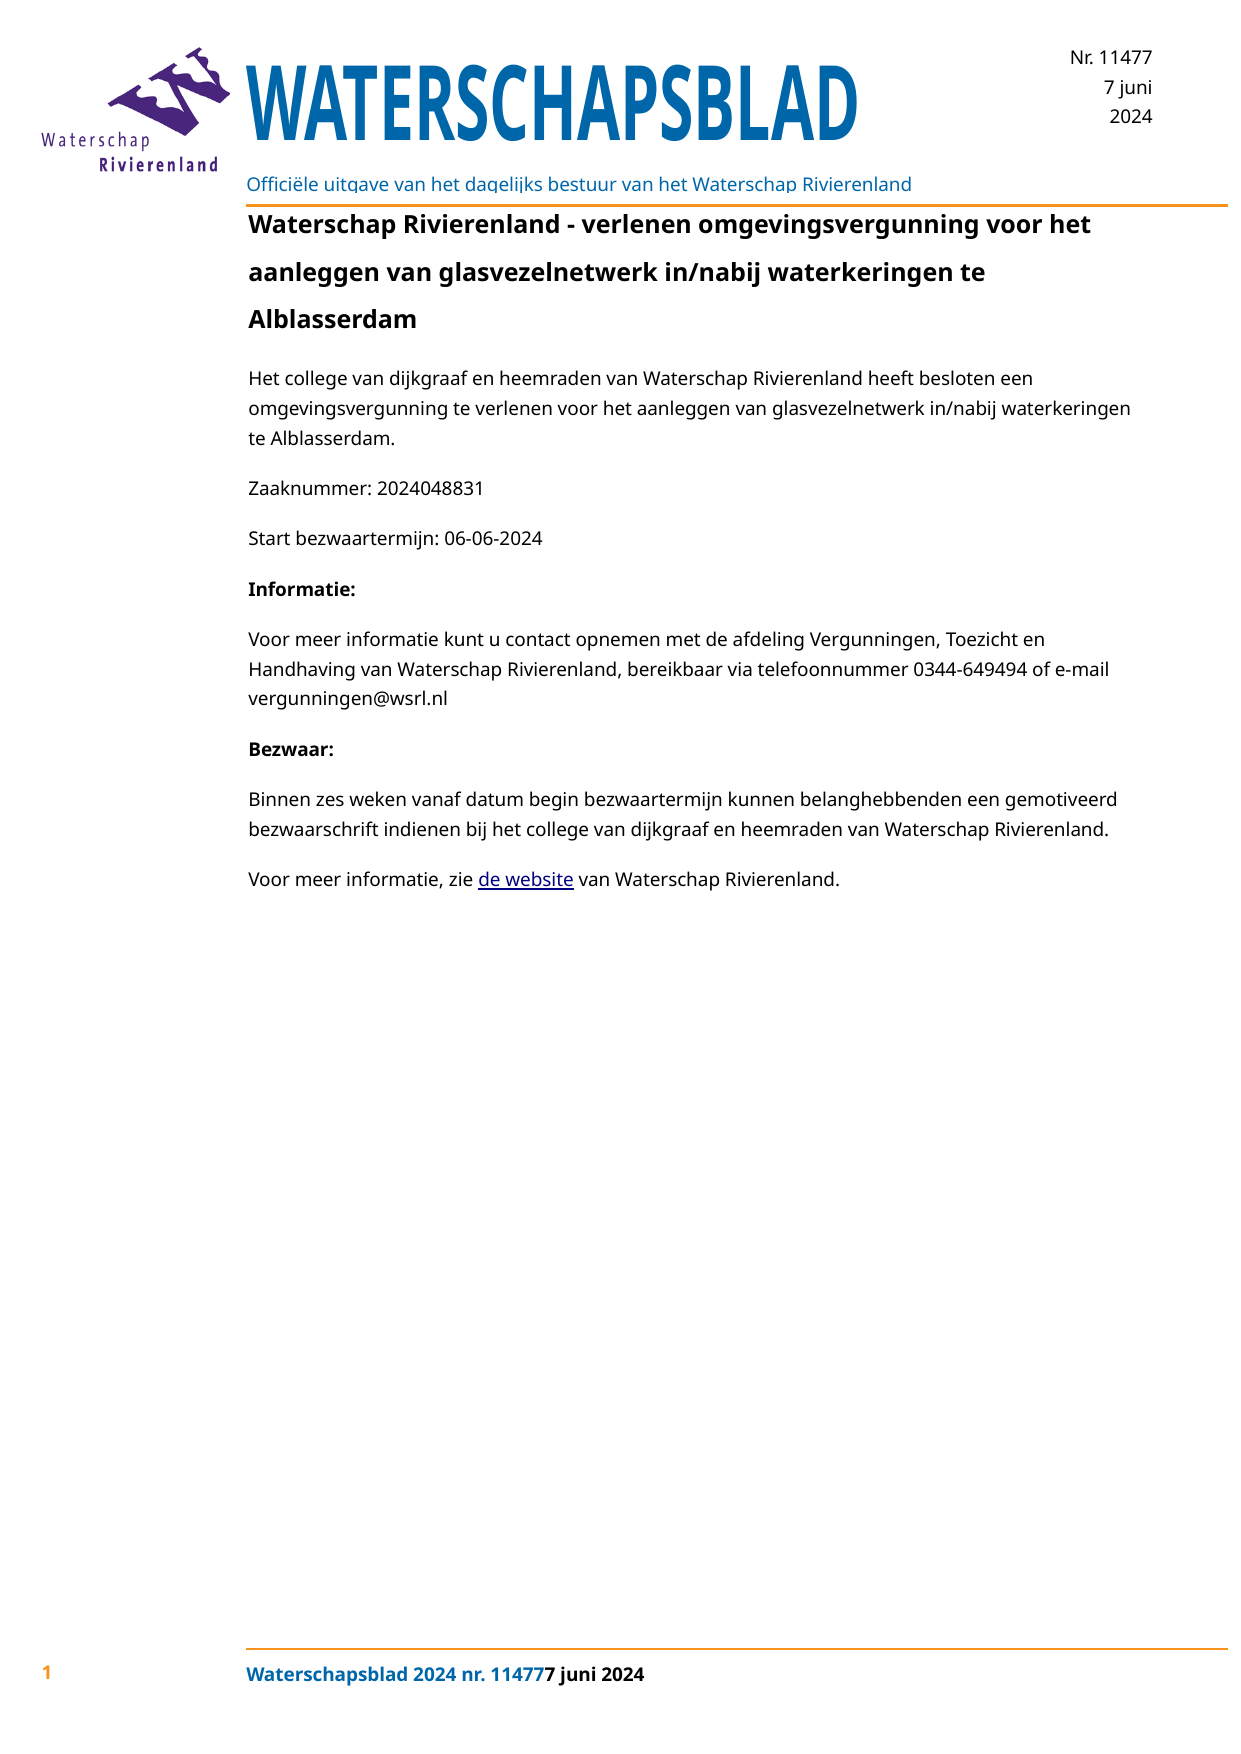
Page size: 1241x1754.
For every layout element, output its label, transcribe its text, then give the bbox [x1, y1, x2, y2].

picture [41, 47, 231, 172]
text Informatie: [248, 576, 1152, 602]
text Waterschap Rivierenland - verlenen omgevingsvergunning voor het aanleggen van glasvezelnetwerk in/nabij waterkeringen te Alblasserdam [248, 207, 1152, 336]
text Voor meer informatie kunt u contact opnemen met de afdeling Vergunningen, Toezicht en Handhaving van Waterschap Rivierenland, bereikbaar via telefoonnummer 0344-649494 of e-mail vergunningen@wsrl.nl [248, 626, 1152, 711]
text Voor meer informatie, zie de website van Waterschap Rivierenland. [248, 866, 1152, 892]
text Zaaknummer: 2024048831 [248, 475, 1152, 501]
text Het college van dijkgraaf en heemraden van Waterschap Rivierenland heeft besloten een omgevingsvergunning te verlenen voor het aanleggen van glasvezelnetwerk in/nabij waterkeringen te Alblasserdam. [248, 366, 1152, 450]
text Bezwaar: [248, 736, 1152, 762]
text Start bezwaartermijn: 06-06-2024 [248, 526, 1152, 551]
text Binnen zes weken vanaf datum begin bezwaartermijn kunnen belanghebbenden een gemotiveerd bezwaarschrift indienen bij het college van dijkgraaf en heemraden van Waterschap Rivierenland. [248, 786, 1152, 842]
